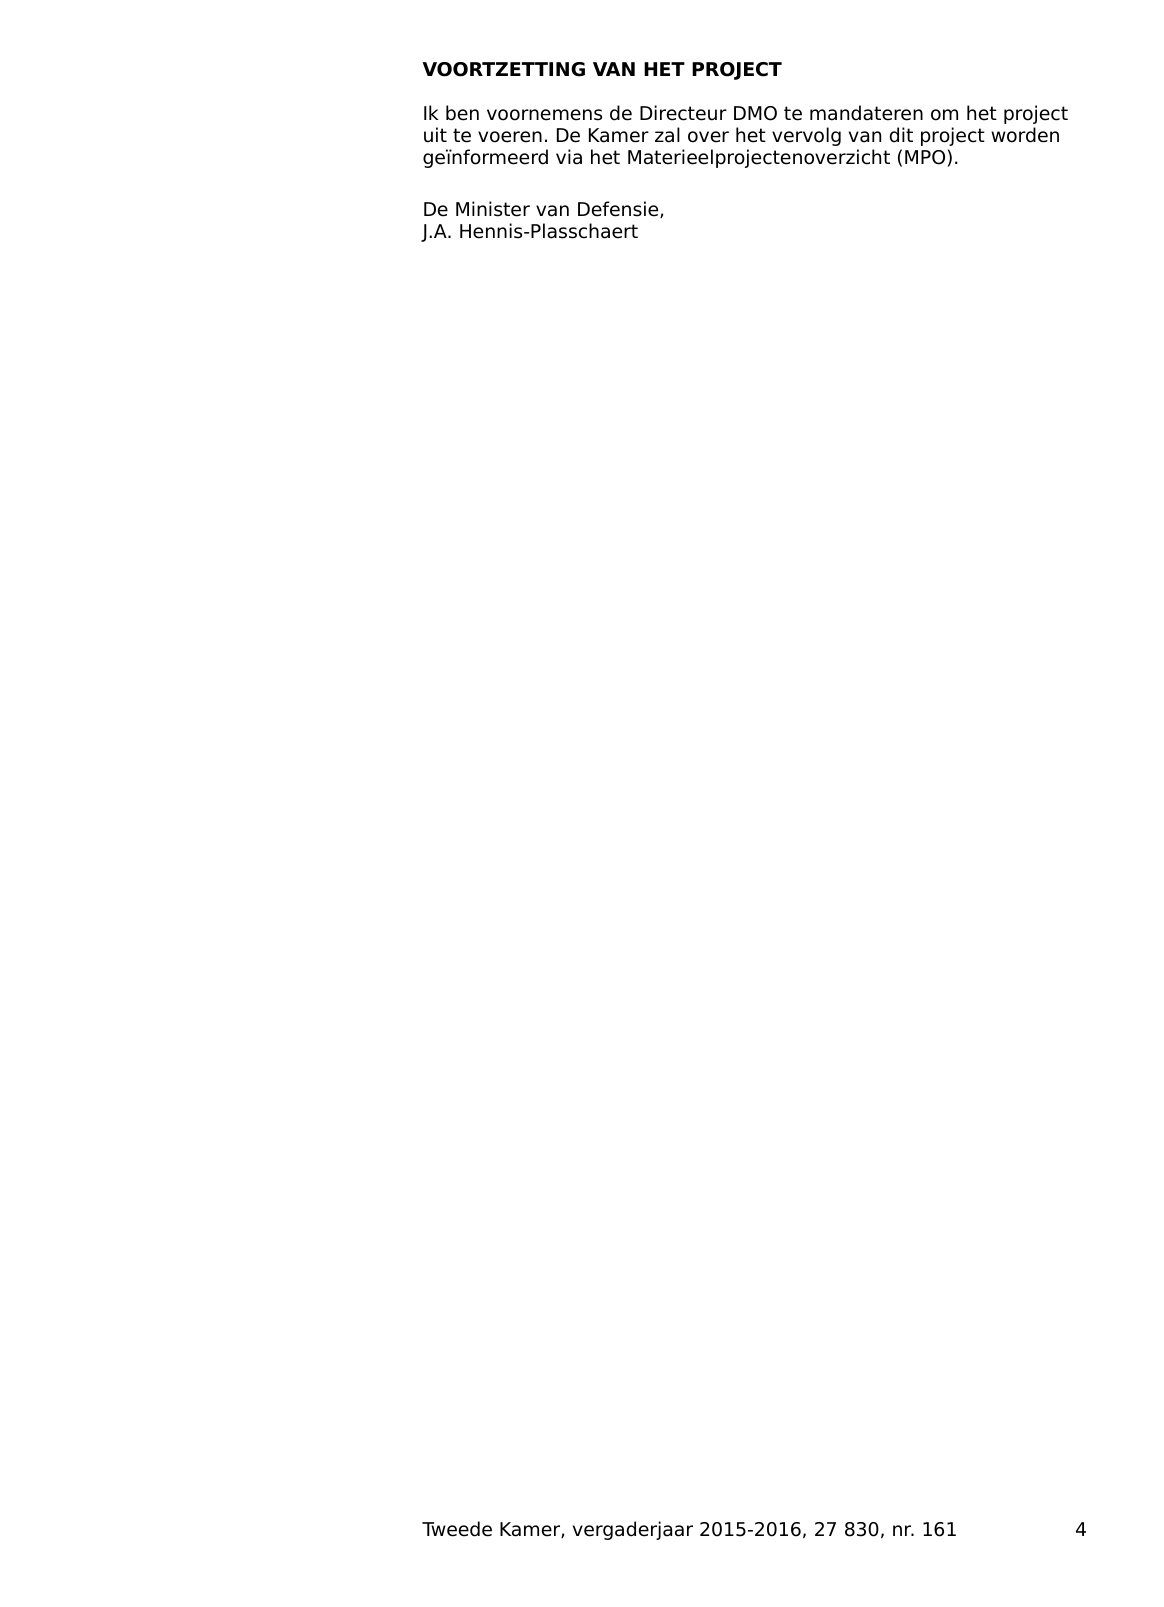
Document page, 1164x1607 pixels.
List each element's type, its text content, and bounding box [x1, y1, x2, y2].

text Ik ben voornemens de Directeur DMO te mandateren om het project uit te voeren. De Kamer zal over het vervolg van dit project worden geïnformeerd via het Materieelprojectenoverzicht (MPO). [422, 103, 1087, 169]
text De Minister van Defensie, J.A. Hennis-Plasschaert [422, 199, 1087, 243]
subtitle VOORTZETTING VAN HET PROJECT [422, 59, 1087, 81]
